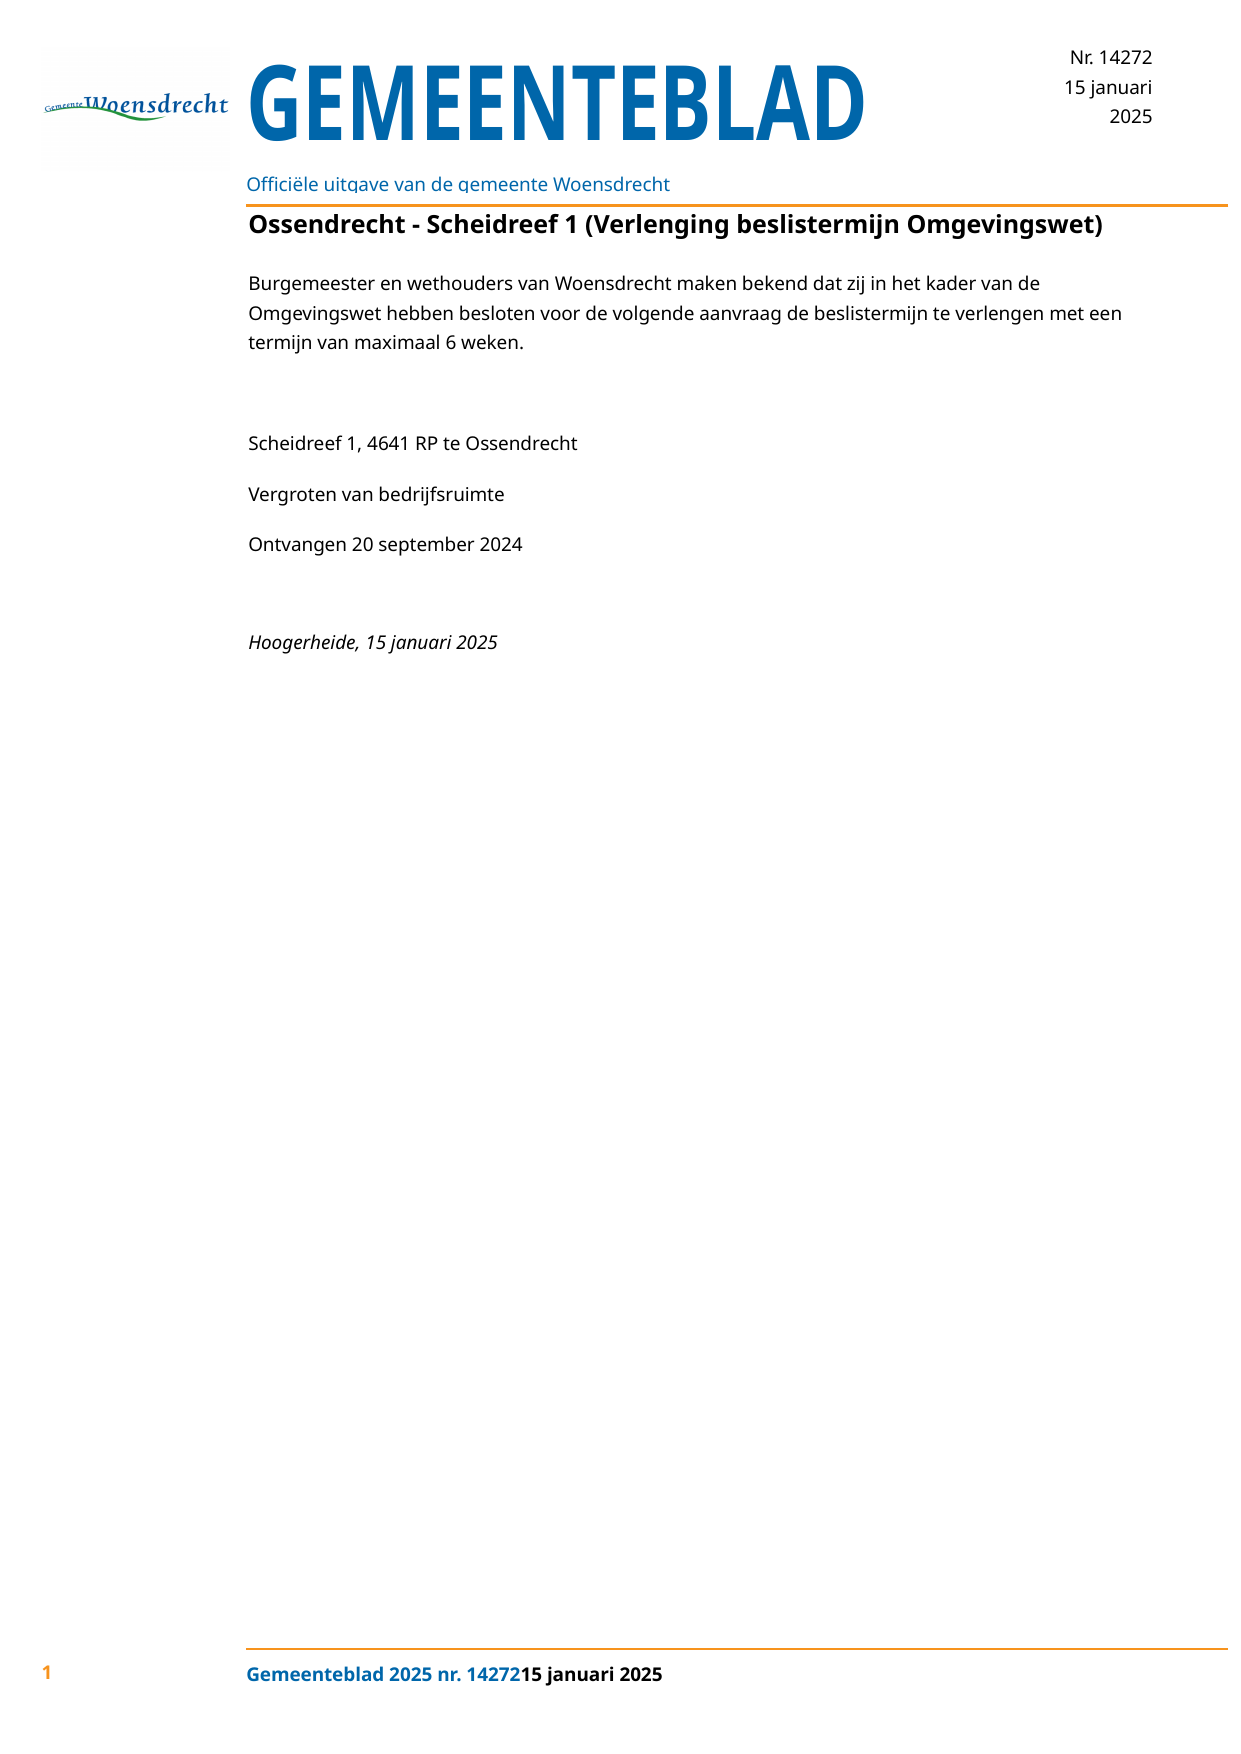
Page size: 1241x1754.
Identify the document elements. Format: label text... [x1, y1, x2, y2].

picture [41, 47, 231, 172]
text Ontvangen 20 september 2024 [248, 531, 1152, 557]
text Scheidreef 1, 4641 RP te Ossendrecht [248, 430, 1152, 456]
text Hoogerheide, 15 januari 2025 [248, 629, 1152, 655]
text Ossendrecht - Scheidreef 1 (Verlenging beslistermijn Omgevingswet) [248, 207, 1152, 241]
text Burgemeester en wethouders van Woensdrecht maken bekend dat zij in het kader van de Omgevingswet hebben besloten voor de volgende aanvraag de beslistermijn te verlengen met een termijn van maximaal 6 weken. [248, 270, 1152, 355]
text Vergroten van bedrijfsruimte [248, 481, 1152, 506]
